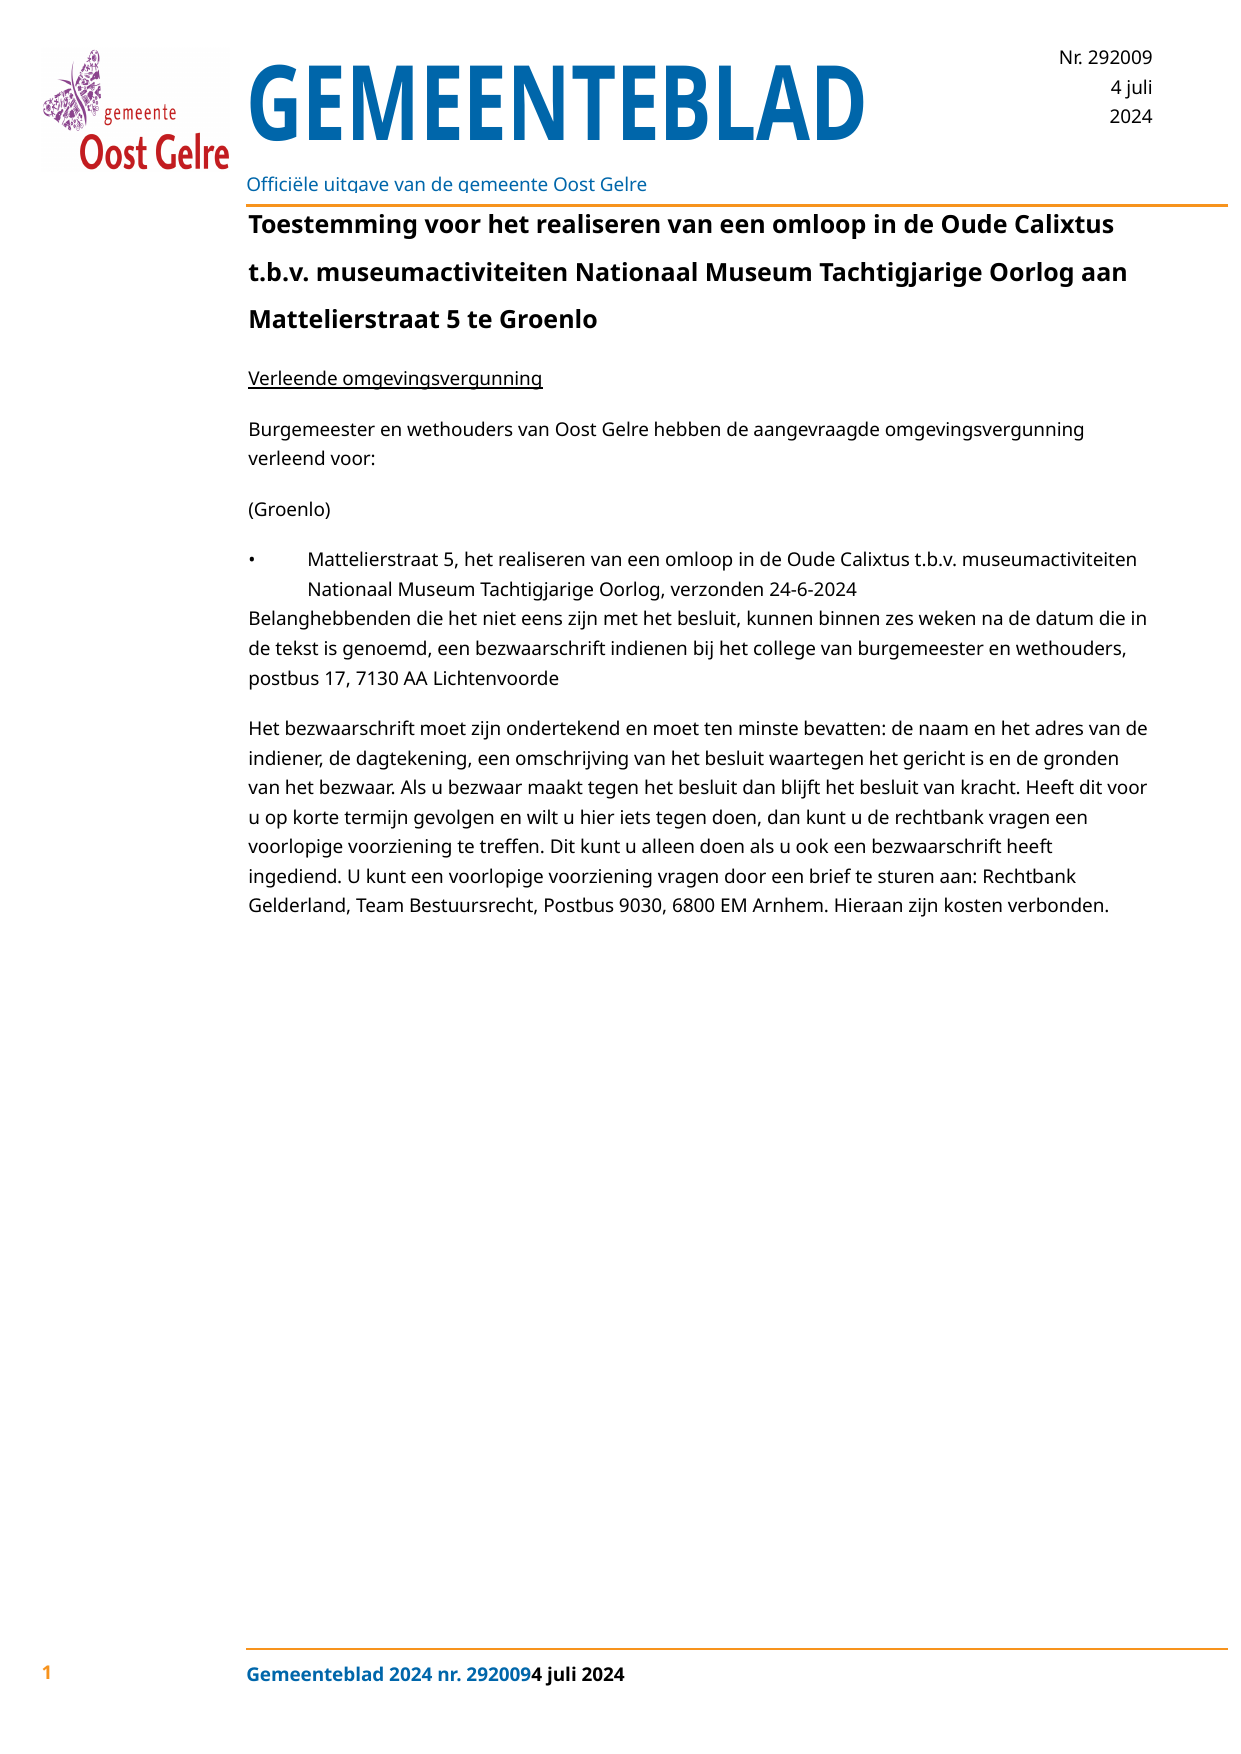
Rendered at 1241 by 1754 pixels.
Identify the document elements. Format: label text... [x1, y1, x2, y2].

picture [41, 47, 231, 172]
list Mattelierstraat 5, het realiseren van een omloop in de Oude Calixtus t.b.v. museumactiviteiten Nationaal Museum Tachtigjarige Oorlog, verzonden 24-6-2024 [248, 546, 1152, 602]
text Het bezwaarschrift moet zijn ondertekend en moet ten minste bevatten: de naam en het adres van de indiener, de dagtekening, een omschrijving van het besluit waartegen het gericht is en de gronden van het bezwaar. Als u bezwaar maakt tegen het besluit dan blijft het besluit van kracht. Heeft dit voor u op korte termijn gevolgen en wilt u hier iets tegen doen, dan kunt u de rechtbank vragen een voorlopige voorziening te treffen. Dit kunt u alleen doen als u ook een bezwaarschrift heeft ingediend. U kunt een voorlopige voorziening vragen door een brief te sturen aan: Rechtbank Gelderland, Team Bestuursrecht, Postbus 9030, 6800 EM Arnhem. Hieraan zijn kosten verbonden. [248, 715, 1152, 918]
text Belanghebbenden die het niet eens zijn met het besluit, kunnen binnen zes weken na de datum die in de tekst is genoemd, een bezwaarschrift indienen bij het college van burgemeester en wethouders, postbus 17, 7130 AA Lichtenvoorde [248, 606, 1152, 690]
text Verleende omgevingsvergunning [248, 366, 1152, 391]
text (Groenlo) [248, 496, 1152, 522]
text Burgemeester en wethouders van Oost Gelre hebben de aangevraagde omgevingsvergunning verleend voor: [248, 416, 1152, 471]
text Toestemming voor het realiseren van een omloop in de Oude Calixtus t.b.v. museumactiviteiten Nationaal Museum Tachtigjarige Oorlog aan Mattelierstraat 5 te Groenlo [248, 207, 1152, 336]
